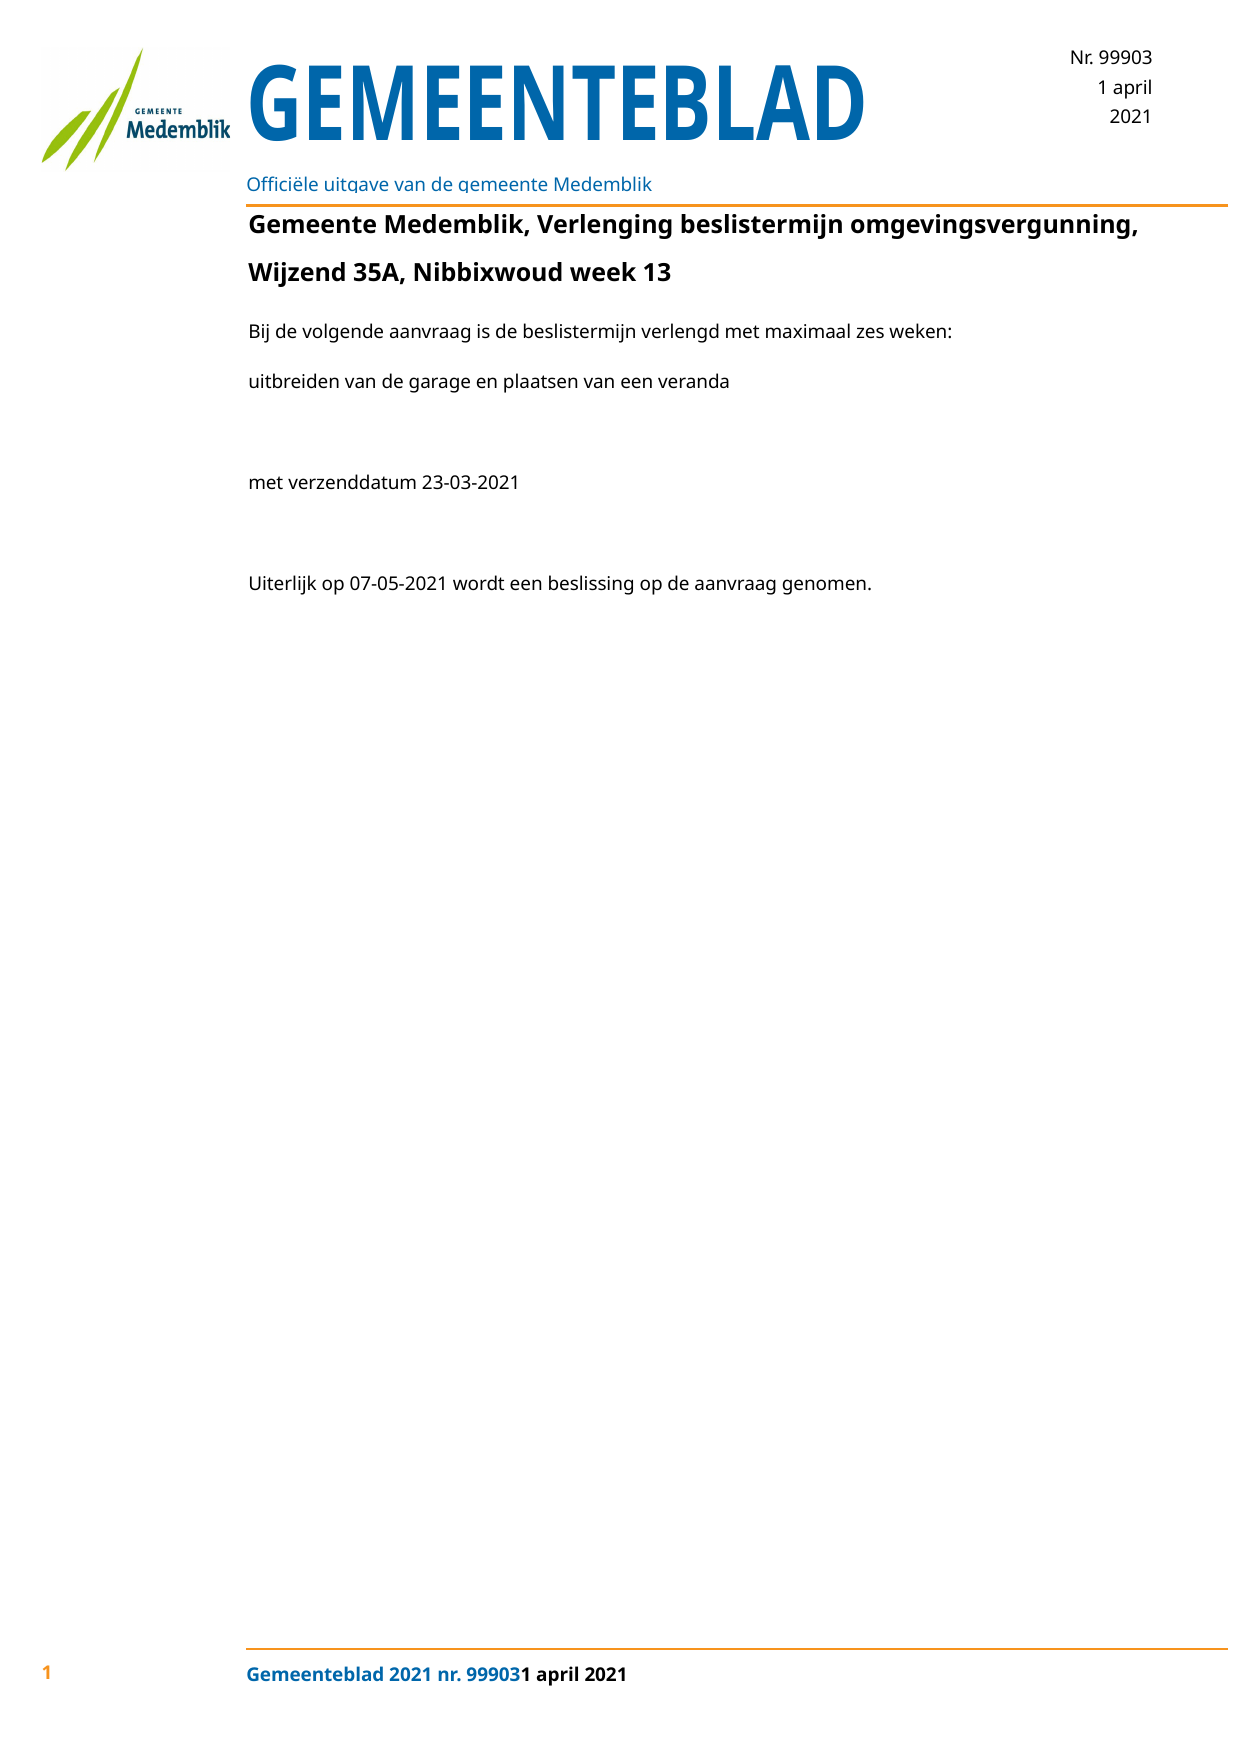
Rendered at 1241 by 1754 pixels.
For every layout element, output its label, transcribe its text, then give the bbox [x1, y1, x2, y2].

picture [41, 47, 231, 172]
text met verzenddatum 23-03-2021 [248, 469, 1152, 495]
text Gemeente Medemblik, Verlenging beslistermijn omgevingsvergunning, Wijzend 35A, Nibbixwoud week 13 [248, 207, 1152, 288]
text uitbreiden van de garage en plaatsen van een veranda [248, 368, 1152, 394]
text Uiterlijk op 07-05-2021 wordt een beslissing op de aanvraag genomen. [248, 570, 1152, 596]
text Bij de volgende aanvraag is de beslistermijn verlengd met maximaal zes weken: [248, 318, 1152, 344]
